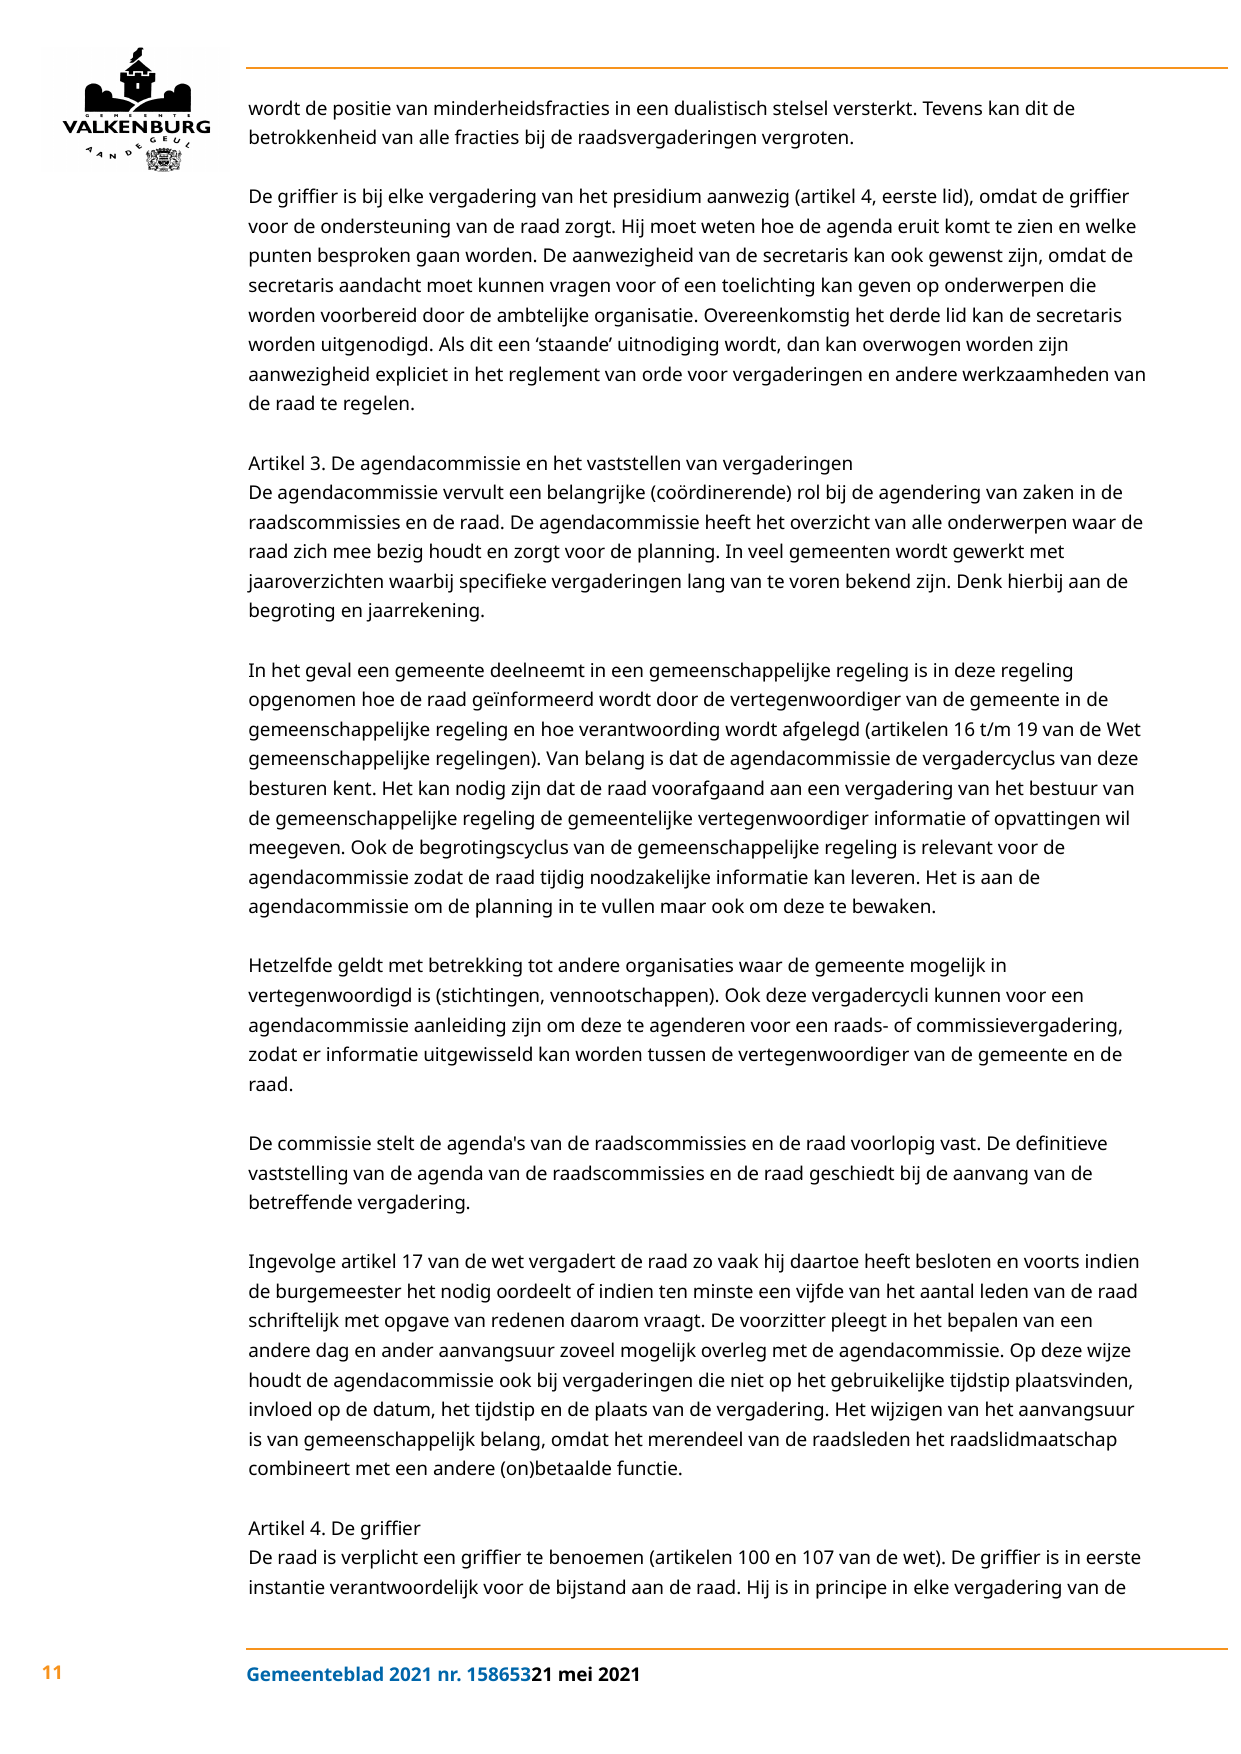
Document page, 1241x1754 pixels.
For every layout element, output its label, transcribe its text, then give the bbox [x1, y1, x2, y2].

text De raad is verplicht een griffier te benoemen (artikelen 100 en 107 van de wet). De griffier is in eerste instantie verantwoordelijk voor de bijstand aan de raad. Hij is in principe in elke vergadering van de [248, 1544, 1152, 1600]
text Ingevolge artikel 17 van de wet vergadert de raad zo vaak hij daartoe heeft besloten en voorts indien de burgemeester het nodig oordeelt of indien ten minste een vijfde van het aantal leden van de raad schriftelijk met opgave van redenen daarom vraagt. De voorzitter pleegt in het bepalen van een andere dag en ander aanvangsuur zoveel mogelijk overleg met de agendacommissie. Op deze wijze houdt de agendacommissie ook bij vergaderingen die niet op het gebruikelijke tijdstip plaatsvinden, invloed op de datum, het tijdstip en de plaats van de vergadering. Het wijzigen van het aanvangsuur is van gemeenschappelijk belang, omdat het merendeel van de raadsleden het raadslidmaatschap combineert met een andere (on)betaalde functie. [248, 1248, 1152, 1481]
text Artikel 3. De agendacommissie en het vaststellen van vergaderingen [248, 450, 1152, 476]
picture [41, 47, 231, 172]
text Hetzelfde geldt met betrekking tot andere organisaties waar de gemeente mogelijk in vertegenwoordigd is (stichtingen, vennootschappen). Ook deze vergadercycli kunnen voor een agendacommissie aanleiding zijn om deze te agenderen voor een raads- of commissievergadering, zodat er informatie uitgewisseld kan worden tussen de vertegenwoordiger van de gemeente en de raad. [248, 953, 1152, 1097]
text wordt de positie van minderheidsfracties in een dualistisch stelsel versterkt. Tevens kan dit de betrokkenheid van alle fracties bij de raadsvergaderingen vergroten. [248, 95, 1152, 150]
text In het geval een gemeente deelneemt in een gemeenschappelijke regeling is in deze regeling opgenomen hoe de raad geïnformeerd wordt door de vertegenwoordiger van de gemeente in de gemeenschappelijke regeling en hoe verantwoording wordt afgelegd (artikelen 16 t/m 19 van de Wet gemeenschappelijke regelingen). Van belang is dat de agendacommissie de vergadercyclus van deze besturen kent. Het kan nodig zijn dat de raad voorafgaand aan een vergadering van het bestuur van de gemeenschappelijke regeling de gemeentelijke vertegenwoordiger informatie of opvattingen wil meegeven. Ook de begrotingscyclus van de gemeenschappelijke regeling is relevant voor de agendacommissie zodat de raad tijdig noodzakelijke informatie kan leveren. Het is aan de agendacommissie om de planning in te vullen maar ook om deze te bewaken. [248, 657, 1152, 919]
text De agendacommissie vervult een belangrijke (coördinerende) rol bij de agendering van zaken in de raadscommissies en de raad. De agendacommissie heeft het overzicht van alle onderwerpen waar de raad zich mee bezig houdt en zorgt voor de planning. In veel gemeenten wordt gewerkt met jaaroverzichten waarbij specifieke vergaderingen lang van te voren bekend zijn. Denk hierbij aan de begroting en jaarrekening. [248, 479, 1152, 623]
text De griffier is bij elke vergadering van het presidium aanwezig (artikel 4, eerste lid), omdat de griffier voor de ondersteuning van de raad zorgt. Hij moet weten hoe de agenda eruit komt te zien en welke punten besproken gaan worden. De aanwezigheid van de secretaris kan ook gewenst zijn, omdat de secretaris aandacht moet kunnen vragen voor of een toelichting kan geven op onderwerpen die worden voorbereid door de ambtelijke organisatie. Overeenkomstig het derde lid kan de secretaris worden uitgenodigd. Als dit een ‘staande’ uitnodiging wordt, dan kan overwogen worden zijn aanwezigheid expliciet in het reglement van orde voor vergaderingen en andere werkzaamheden van de raad te regelen. [248, 183, 1152, 416]
text Artikel 4. De griffier [248, 1515, 1152, 1541]
text De commissie stelt de agenda's van de raadscommissies en de raad voorlopig vast. De definitieve vaststelling van de agenda van de raadscommissies en de raad geschiedt bij de aanvang van de betreffende vergadering. [248, 1130, 1152, 1215]
